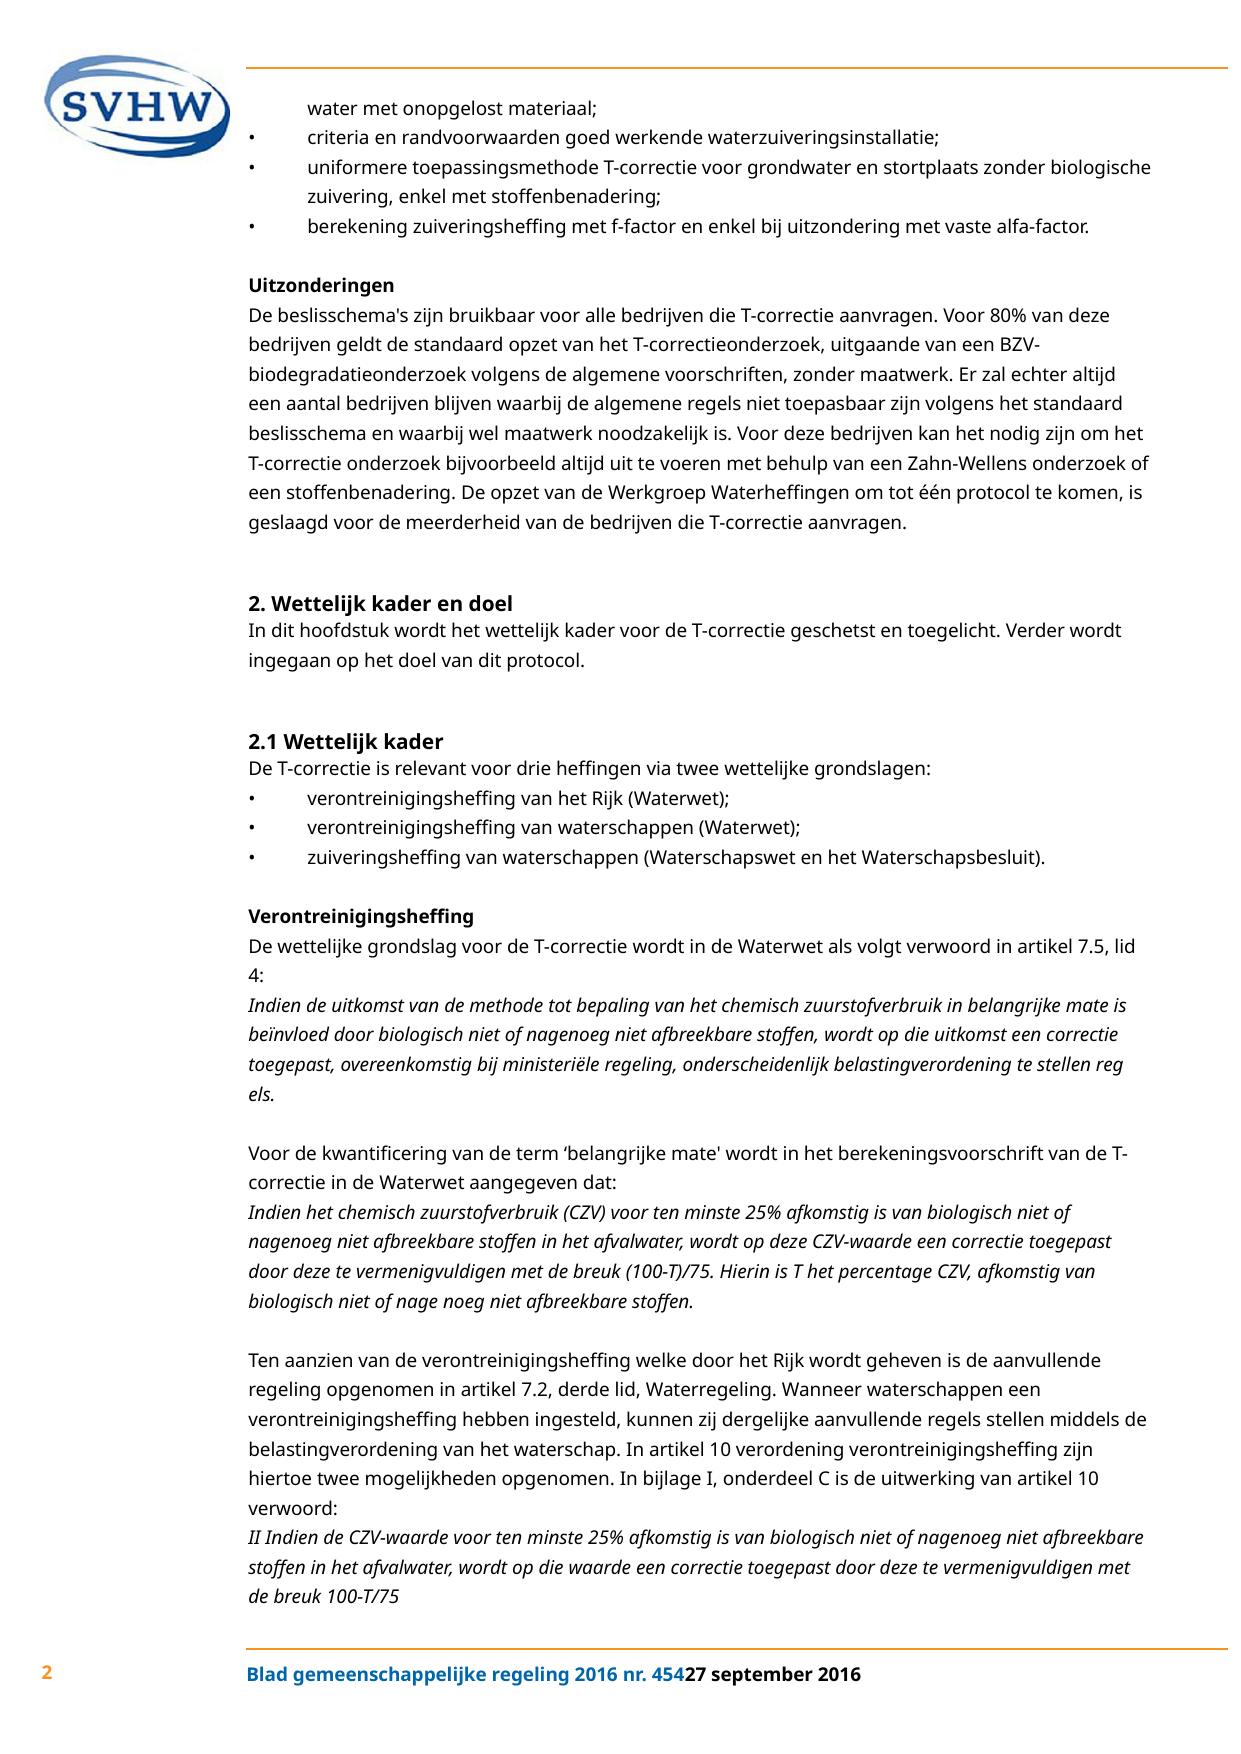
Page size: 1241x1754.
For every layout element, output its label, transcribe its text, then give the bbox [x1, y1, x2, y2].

list uniformere toepassingsmethode T-correctie voor grondwater en stortplaats zonder biologische zuivering, enkel met stoffenbenadering; [248, 154, 1152, 209]
text Voor de kwantificering van de term ‘belangrijke mate' wordt in het berekeningsvoorschrift van de T-correctie in de Waterwet aangegeven dat: [248, 1140, 1152, 1195]
text Indien het chemisch zuurstofverbruik (CZV) voor ten minste 25% afkomstig is van biologisch niet of nagenoeg niet afbreekbare stoffen in het afvalwater, wordt op deze CZV-waarde een correctie toegepast door deze te vermenigvuldigen met de breuk (100-T)/75. Hierin is T het percentage CZV, afkomstig van biologisch niet of nage noeg niet afbreekbare stoffen. [248, 1199, 1152, 1314]
text De wettelijke grondslag voor de T-correctie wordt in de Waterwet als volgt verwoord in artikel 7.5, lid 4: [248, 933, 1152, 988]
text Uitzonderingen [248, 272, 1152, 298]
text De beslisschema's zijn bruikbaar voor alle bedrijven die T-correctie aanvragen. Voor 80% van deze bedrijven geldt de standaard opzet van het T-correctieonderzoek, uitgaande van een BZV-biodegradatieonderzoek volgens de algemene voorschriften, zonder maatwerk. Er zal echter altijd een aantal bedrijven blijven waarbij de algemene regels niet toepasbaar zijn volgens het standaard beslisschema en waarbij wel maatwerk noodzakelijk is. Voor deze bedrijven kan het nodig zijn om het T-correctie onderzoek bijvoorbeeld altijd uit te voeren met behulp van een Zahn-Wellens onderzoek of een stoffenbenadering. De opzet van de Werkgroep Waterheffingen om tot één protocol te komen, is geslaagd voor de meerderheid van de bedrijven die T-correctie aanvragen. [248, 302, 1152, 535]
text In dit hoofdstuk wordt het wettelijk kader voor de T-correctie geschetst en toegelicht. Verder wordt ingegaan op het doel van dit protocol. [248, 617, 1152, 673]
text Ten aanzien van de verontreinigingsheffing welke door het Rijk wordt geheven is de aanvullende regeling opgenomen in artikel 7.2, derde lid, Waterregeling. Wanneer waterschappen een verontreinigingsheffing hebben ingesteld, kunnen zij dergelijke aanvullende regels stellen middels de belastingverordening van het waterschap. In artikel 10 verordening verontreinigingsheffing zijn hiertoe twee mogelijkheden opgenomen. In bijlage I, onderdeel С is de uitwerking van artikel 10 verwoord: [248, 1347, 1152, 1521]
list criteria en randvoorwaarden goed werkende waterzuiveringsinstallatie; [248, 124, 1152, 150]
text 2. Wettelijk kader en doel [248, 589, 1152, 617]
list zuiveringsheffing van waterschappen (Waterschapswet en het Waterschapsbesluit). [248, 844, 1152, 870]
text De T-correctie is relevant voor drie heffingen via twee wettelijke grondslagen: [248, 755, 1152, 781]
list water met onopgelost materiaal; [248, 95, 1152, 121]
text 2.1 Wettelijk kader [248, 727, 1152, 755]
list berekening zuiveringsheffing met f-factor en enkel bij uitzondering met vaste alfa-factor. [248, 213, 1152, 239]
text II Indien de CZV-waarde voor ten minste 25% afkomstig is van biologisch niet of nagenoeg niet afbreekbare stoffen in het afvalwater, wordt op die waarde een correctie toegepast door deze te vermenigvuldigen met de breuk 100-T/75 [248, 1524, 1152, 1609]
list verontreinigingsheffing van het Rijk (Waterwet); [248, 785, 1152, 811]
text Indien de uitkomst van de methode tot bepaling van het chemisch zuurstofverbruik in belangrijke mate is beïnvloed door biologisch niet of nagenoeg niet afbreekbare stoffen, wordt op die uitkomst een correctie toegepast, overeenkomstig bij ministeriële regeling, onderscheidenlijk belastingverordening te stellen reg els. [248, 992, 1152, 1107]
picture [41, 47, 231, 172]
text Verontreinigingsheffing [248, 903, 1152, 929]
list verontreinigingsheffing van waterschappen (Waterwet); [248, 814, 1152, 840]
